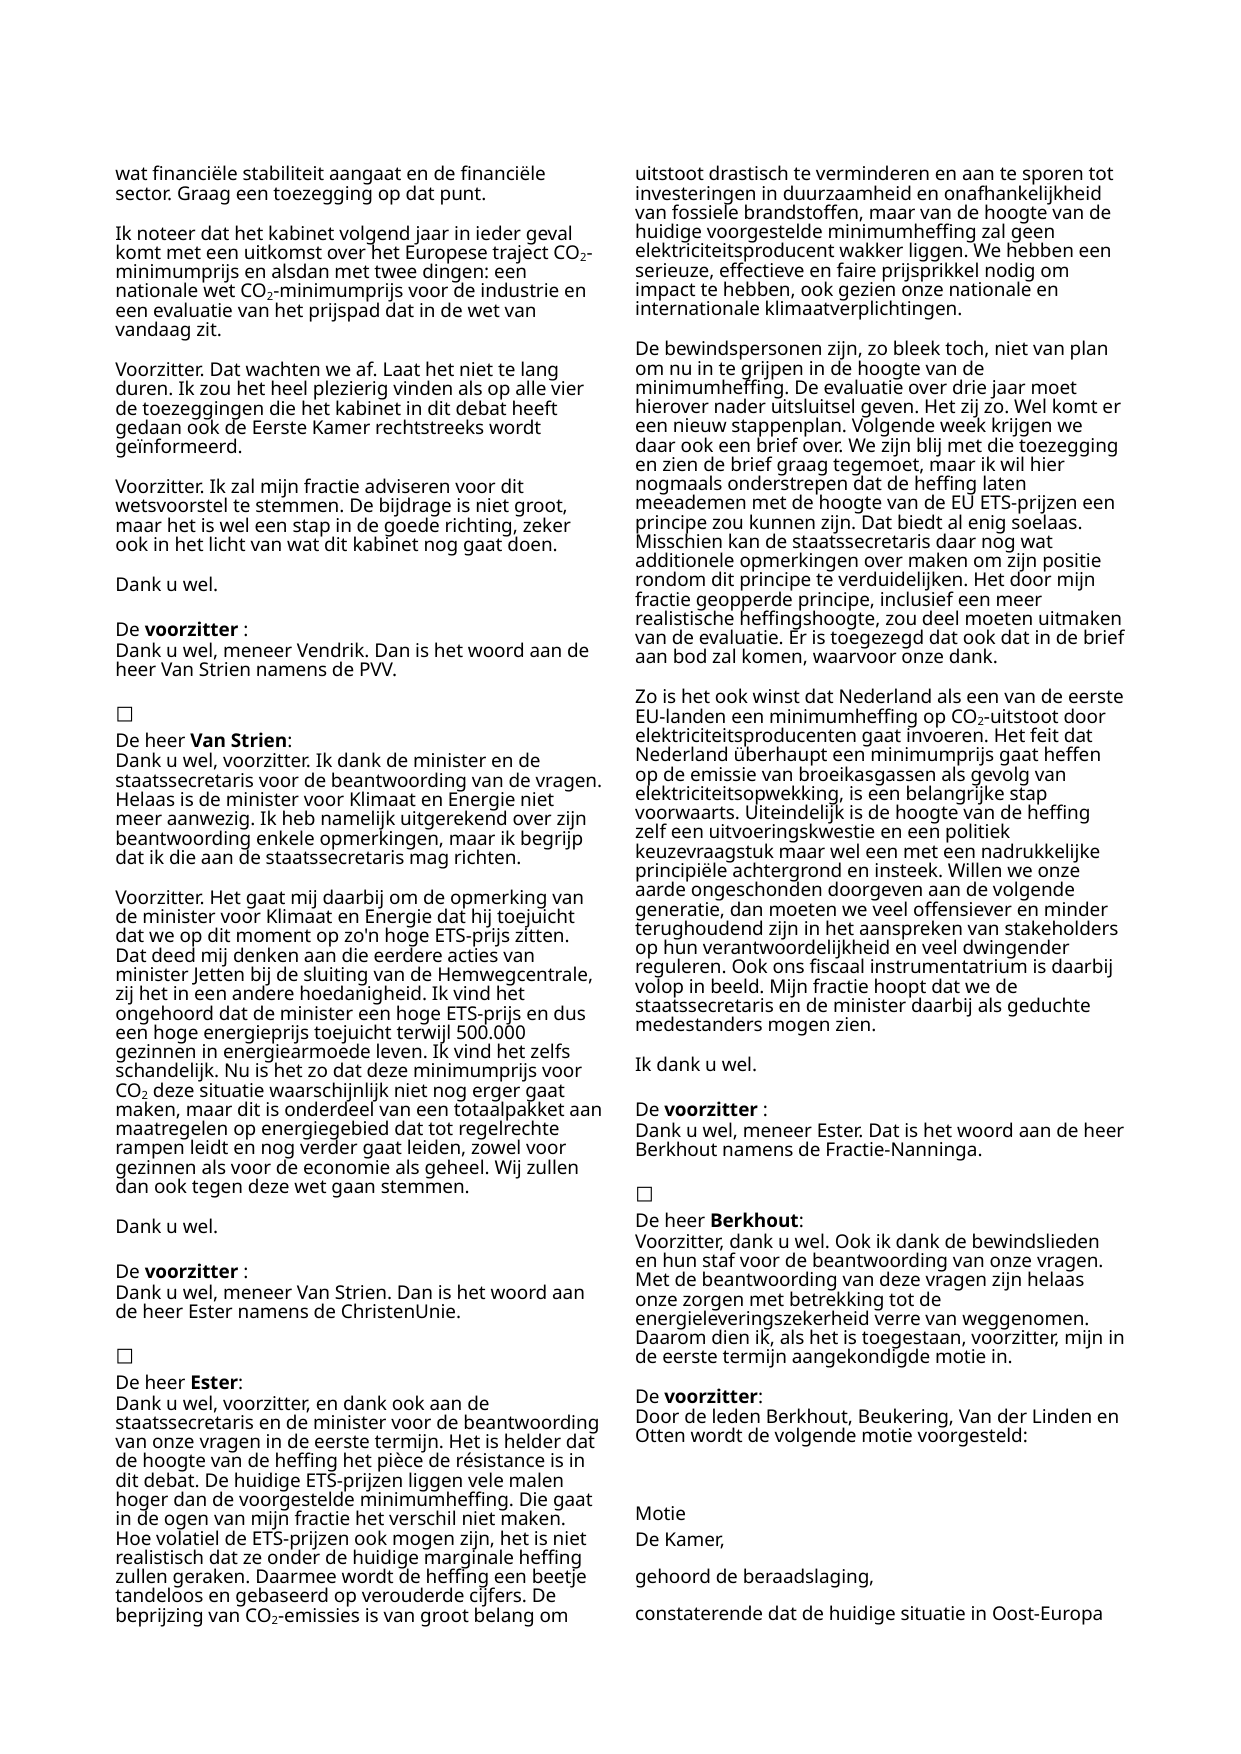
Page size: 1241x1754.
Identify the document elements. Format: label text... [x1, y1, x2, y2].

text gehoord de beraadslaging, [635, 1568, 1125, 1588]
text Ik noteer dat het kabinet volgend jaar in ieder geval komt met een uitkomst over het Europese traject CO2-minimumprijs en alsdan met twee dingen: een nationale wet CO2-minimumprijs voor de industrie en een evaluatie van het prijspad dat in de wet van vandaag zit. [115, 224, 605, 340]
text De voorzitter : [115, 1258, 605, 1284]
text constaterende dat de huidige situatie in Oost-Europa [635, 1605, 1125, 1624]
text Dank u wel, voorzitter. Ik dank de minister en de staatssecretaris voor de beantwoording van de vragen. Helaas is de minister voor Klimaat en Energie niet meer aanwezig. Ik heb namelijk uitgerekend over zijn beantwoording enkele opmerkingen, maar ik begrijp dat ik die aan de staatssecretaris mag richten. [115, 752, 605, 868]
text Dank u wel, meneer Van Strien. Dan is het woord aan de heer Ester namens de ChristenUnie. [115, 1284, 605, 1322]
text Dank u wel. [115, 576, 605, 595]
text uitstoot drastisch te verminderen en aan te sporen tot investeringen in duurzaamheid en onafhankelijkheid van fossiele brandstoffen, maar van de hoogte van de huidige voorgestelde minimumheffing zal geen elektriciteitsproducent wakker liggen. We hebben een serieuze, effectieve en faire prijsprikkel nodig om impact te hebben, ook gezien onze nationale en internationale klimaatverplichtingen. [635, 165, 1125, 319]
text De heer Ester: [115, 1369, 605, 1394]
text Dank u wel, voorzitter, en dank ook aan de staatssecretaris en de minister voor de beantwoording van onze vragen in de eerste termijn. Het is helder dat de hoogte van de heffing het pièce de résistance is in dit debat. De huidige ETS-prijzen liggen vele malen hoger dan de voorgestelde minimumheffing. Die gaat in de ogen van mijn fractie het verschil niet maken. Hoe volatiel de ETS-prijzen ook mogen zijn, het is niet realistisch dat ze onder de huidige marginale heffing zullen geraken. Daarmee wordt de heffing een beetje tandeloos en gebaseerd op verouderde cijfers. De beprijzing van CO2-emissies is van groot belang om [115, 1394, 605, 1626]
text Voorzitter. Dat wachten we af. Laat het niet te lang duren. Ik zou het heel plezierig vinden als op alle vier de toezeggingen die het kabinet in dit debat heeft gedaan ook de Eerste Kamer rechtstreeks wordt geïnformeerd. [115, 361, 605, 457]
text Voorzitter, dank u wel. Ook ik dank de bewindslieden en hun staf voor de beantwoording van onze vragen. Met de beantwoording van deze vragen zijn helaas onze zorgen met betrekking tot de energieleveringszekerheid verre van weggenomen. Daarom dien ik, als het is toegestaan, voorzitter, mijn in de eerste termijn aangekondigde motie in. [635, 1233, 1125, 1368]
text De Kamer, [635, 1531, 1125, 1551]
text De voorzitter : [635, 1096, 1125, 1122]
text ⬜ [115, 1343, 605, 1369]
text Zo is het ook winst dat Nederland als een van de eerste EU-landen een minimumheffing op CO2-uitstoot door elektriciteitsproducenten gaat invoeren. Het feit dat Nederland überhaupt een minimumprijs gaat heffen op de emissie van broeikasgassen als gevolg van elektriciteitsopwekking, is een belangrijke stap voorwaarts. Uiteindelijk is de hoogte van de heffing zelf een uitvoeringskwestie en een politiek keuzevraagstuk maar wel een met een nadrukkelijke principiële achtergrond en insteek. Willen we onze aarde ongeschonden doorgeven aan de volgende generatie, dan moeten we veel offensiever en minder terughoudend zijn in het aanspreken van stakeholders op hun verantwoordelijkheid en veel dwingender reguleren. Ook ons fiscaal instrumentatrium is daarbij volop in beeld. Mijn fractie hoopt dat we de staatssecretaris en de minister daarbij als geduchte medestanders mogen zien. [635, 688, 1125, 1035]
text De voorzitter : [115, 616, 605, 642]
text Dank u wel. [115, 1218, 605, 1237]
text De voorzitter: [635, 1388, 1125, 1408]
text Dank u wel, meneer Vendrik. Dan is het woord aan de heer Van Strien namens de PVV. [115, 642, 605, 680]
text Voorzitter. Ik zal mijn fractie adviseren voor dit wetsvoorstel te stemmen. De bijdrage is niet groot, maar het is wel een stap in de goede richting, zeker ook in het licht van wat dit kabinet nog gaat doen. [115, 478, 605, 555]
text Dank u wel, meneer Ester. Dat is het woord aan de heer Berkhout namens de Fractie-Nanninga. [635, 1122, 1125, 1161]
text wat financiële stabiliteit aangaat en de financiële sector. Graag een toezegging op dat punt. [115, 165, 605, 204]
text Door de leden Berkhout, Beukering, Van der Linden en Otten wordt de volgende motie voorgesteld: [635, 1408, 1125, 1446]
text ⬜ [635, 1181, 1125, 1207]
text De heer Van Strien: [115, 727, 605, 752]
text Motie [635, 1500, 1125, 1525]
text Ik dank u wel. [635, 1056, 1125, 1075]
text Voorzitter. Het gaat mij daarbij om de opmerking van de minister voor Klimaat en Energie dat hij toejuicht dat we op dit moment op zo'n hoge ETS-prijs zitten. Dat deed mij denken aan die eerdere acties van minister Jetten bij de sluiting van de Hemwegcentrale, zij het in een andere hoedanigheid. Ik vind het ongehoord dat de minister een hoge ETS-prijs en dus een hoge energieprijs toejuicht terwijl 500.000 gezinnen in energiearmoede leven. Ik vind het zelfs schandelijk. Nu is het zo dat deze minimumprijs voor CO2 deze situatie waarschijnlijk niet nog erger gaat maken, maar dit is onderdeel van een totaalpakket aan maatregelen op energiegebied dat tot regelrechte rampen leidt en nog verder gaat leiden, zowel voor gezinnen als voor de economie als geheel. Wij zullen dan ook tegen deze wet gaan stemmen. [115, 889, 605, 1197]
text ⬜ [115, 701, 605, 727]
text De heer Berkhout: [635, 1207, 1125, 1233]
text De bewindspersonen zijn, zo bleek toch, niet van plan om nu in te grijpen in de hoogte van de minimumheffing. De evaluatie over drie jaar moet hierover nader uitsluitsel geven. Het zij zo. Wel komt er een nieuw stappenplan. Volgende week krijgen we daar ook een brief over. We zijn blij met die toezegging en zien de brief graag tegemoet, maar ik wil hier nogmaals onderstrepen dat de heffing laten meeademen met de hoogte van de EU ETS-prijzen een principe zou kunnen zijn. Dat biedt al enig soelaas. Misschien kan de staatssecretaris daar nog wat additionele opmerkingen over maken om zijn positie rondom dit principe te verduidelijken. Het door mijn fractie geopperde principe, inclusief een meer realistische heffingshoogte, zou deel moeten uitmaken van de evaluatie. Er is toegezegd dat ook dat in de brief aan bod zal komen, waarvoor onze dank. [635, 340, 1125, 668]
